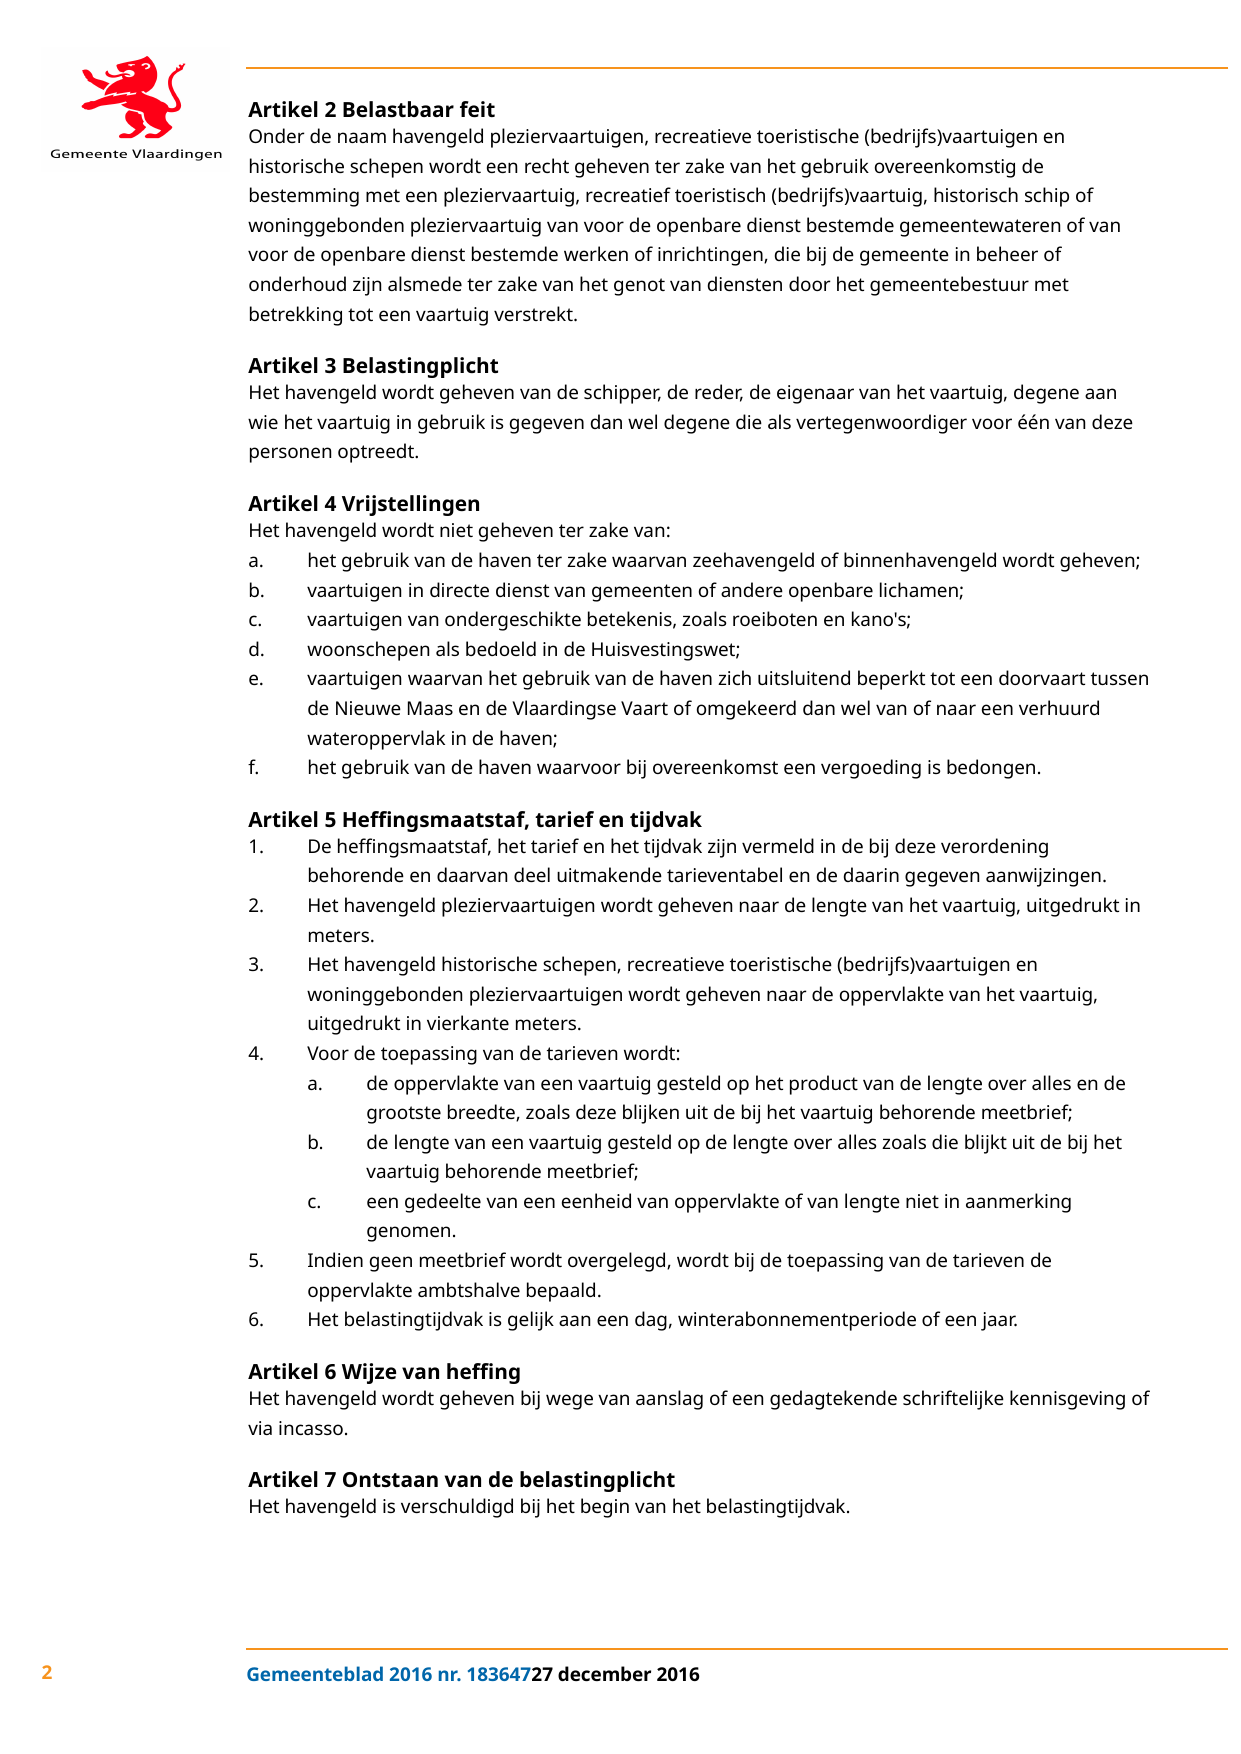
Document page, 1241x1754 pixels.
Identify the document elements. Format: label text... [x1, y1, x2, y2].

list De heffingsmaatstaf, het tarief en het tijdvak zijn vermeld in de bij deze verordening behorende en daarvan deel uitmakende tarieventabel en de daarin gegeven aanwijzingen. [248, 833, 1152, 888]
list vaartuigen in directe dienst van gemeenten of andere openbare lichamen; [248, 577, 1152, 602]
text Artikel 3 Belastingplicht [248, 351, 1152, 379]
text Het havengeld wordt niet geheven ter zake van: [248, 518, 1152, 543]
picture [41, 47, 231, 172]
list vaartuigen van ondergeschikte betekenis, zoals roeiboten en kano's; [248, 606, 1152, 632]
list Voor de toepassing van de tarieven wordt: [248, 1040, 1152, 1066]
list woonschepen als bedoeld in de Huisvestingswet; [248, 636, 1152, 662]
text Artikel 7 Ontstaan van de belastingplicht [248, 1465, 1152, 1494]
list Het havengeld historische schepen, recreatieve toeristische (bedrijfs)vaartuigen en woninggebonden pleziervaartuigen wordt geheven naar de oppervlakte van het vaartuig, uitgedrukt in vierkante meters. [248, 951, 1152, 1036]
text Artikel 4 Vrijstellingen [248, 489, 1152, 518]
list Het havengeld pleziervaartuigen wordt geheven naar de lengte van het vaartuig, uitgedrukt in meters. [248, 892, 1152, 948]
list een gedeelte van een eenheid van oppervlakte of van lengte niet in aanmerking genomen. [307, 1188, 1152, 1243]
text Het havengeld is verschuldigd bij het begin van het belastingtijdvak. [248, 1494, 1152, 1519]
list de lengte van een vaartuig gesteld op de lengte over alles zoals die blijkt uit de bij het vaartuig behorende meetbrief; [307, 1129, 1152, 1184]
text Artikel 6 Wijze van heffing [248, 1357, 1152, 1385]
list Het belastingtijdvak is gelijk aan een dag, winterabonnementperiode of een jaar. [248, 1306, 1152, 1332]
text Het havengeld wordt geheven bij wege van aanslag of een gedagtekende schriftelijke kennisgeving of via incasso. [248, 1385, 1152, 1441]
text Het havengeld wordt geheven van de schipper, de reder, de eigenaar van het vaartuig, degene aan wie het vaartuig in gebruik is gegeven dan wel degene die als vertegenwoordiger voor één van deze personen optreedt. [248, 379, 1152, 464]
list de oppervlakte van een vaartuig gesteld op het product van de lengte over alles en de grootste breedte, zoals deze blijken uit de bij het vaartuig behorende meetbrief; [307, 1070, 1152, 1125]
list het gebruik van de haven waarvoor bij overeenkomst een vergoeding is bedongen. [248, 754, 1152, 780]
list het gebruik van de haven ter zake waarvan zeehavengeld of binnenhavengeld wordt geheven; [248, 547, 1152, 573]
list Indien geen meetbrief wordt overgelegd, wordt bij de toepassing van de tarieven de oppervlakte ambtshalve bepaald. [248, 1247, 1152, 1303]
text Artikel 2 Belastbaar feit [248, 95, 1152, 123]
text Artikel 5 Heffingsmaatstaf, tarief en tijdvak [248, 805, 1152, 833]
text Onder de naam havengeld pleziervaartuigen, recreatieve toeristische (bedrijfs)vaartuigen en historische schepen wordt een recht geheven ter zake van het gebruik overeenkomstig de bestemming met een pleziervaartuig, recreatief toeristisch (bedrijfs)vaartuig, historisch schip of woninggebonden pleziervaartuig van voor de openbare dienst bestemde gemeentewateren of van voor de openbare dienst bestemde werken of inrichtingen, die bij de gemeente in beheer of onderhoud zijn alsmede ter zake van het genot van diensten door het gemeentebestuur met betrekking tot een vaartuig verstrekt. [248, 123, 1152, 326]
list vaartuigen waarvan het gebruik van de haven zich uitsluitend beperkt tot een doorvaart tussen de Nieuwe Maas en de Vlaardingse Vaart of omgekeerd dan wel van of naar een verhuurd wateroppervlak in de haven; [248, 666, 1152, 750]
